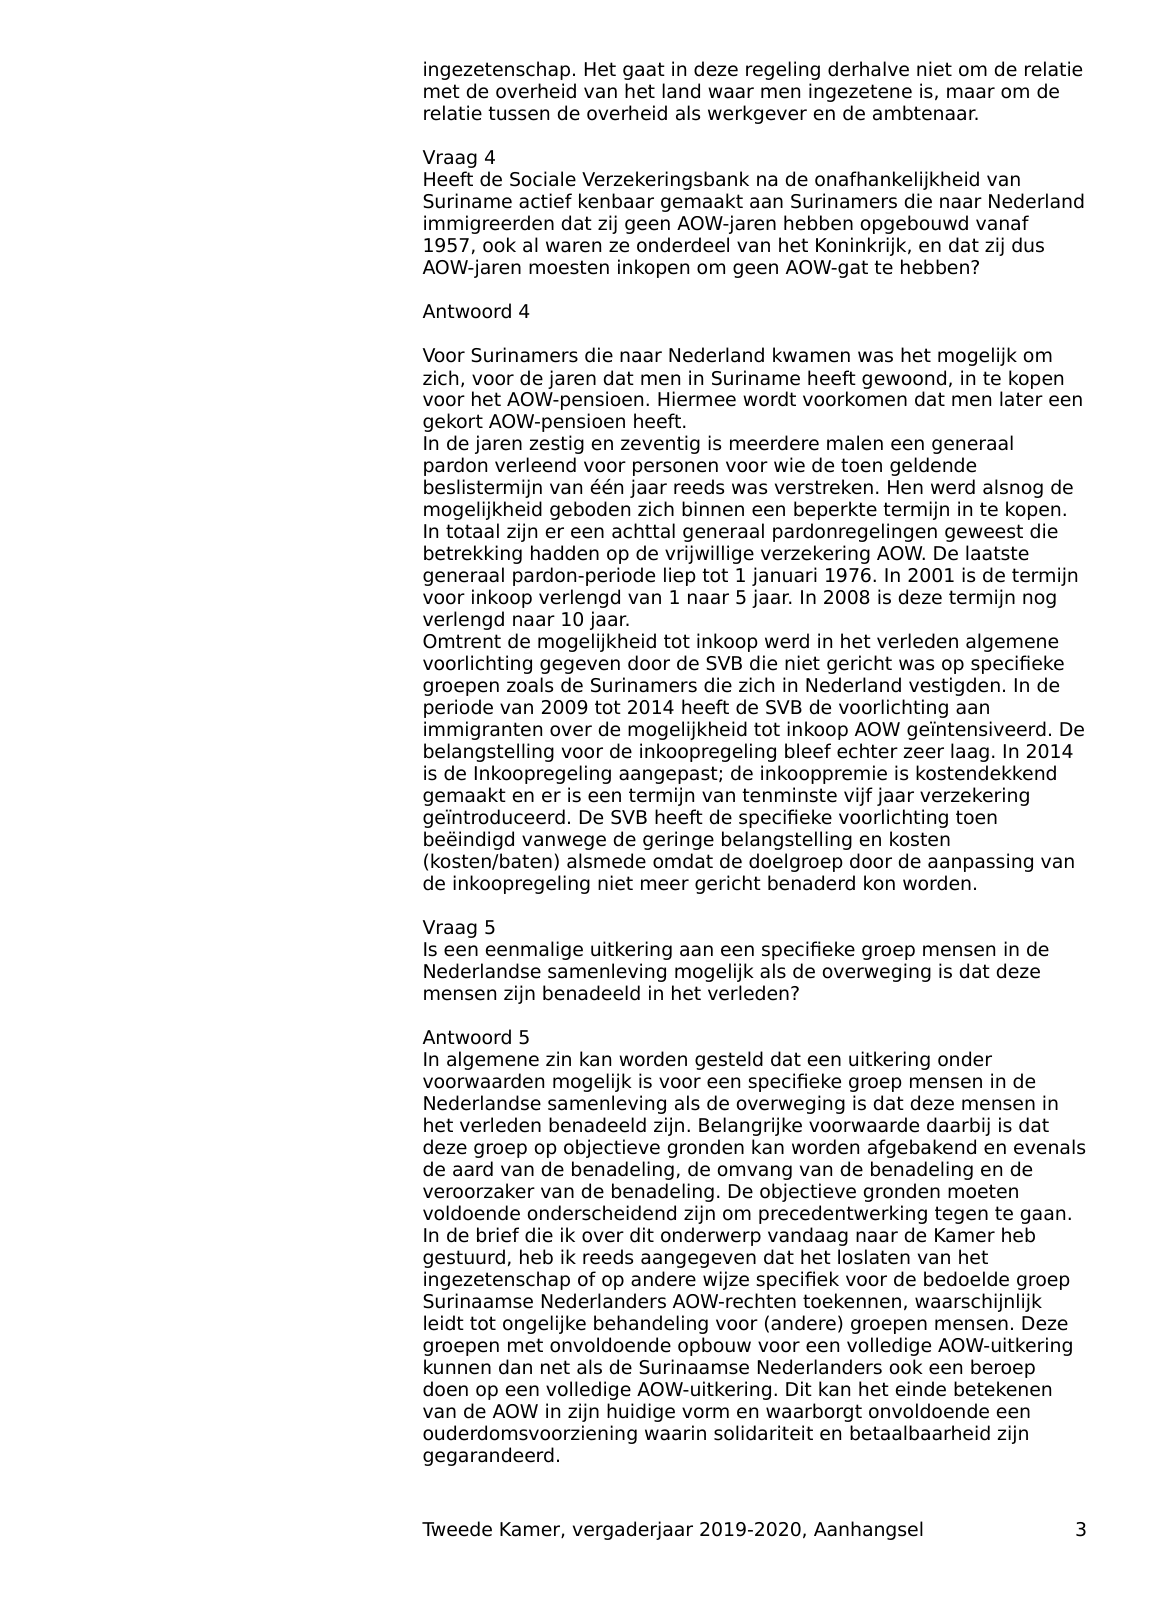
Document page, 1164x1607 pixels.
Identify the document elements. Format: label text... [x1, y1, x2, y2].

text Omtrent de mogelijkheid tot inkoop werd in het verleden algemene voorlichting gegeven door de SVB die niet gericht was op specifieke groepen zoals de Surinamers die zich in Nederland vestigden. In de periode van 2009 tot 2014 heeft de SVB de voorlichting aan immigranten over de mogelijkheid tot inkoop AOW geïntensiveerd. De belangstelling voor de inkoopregeling bleef echter zeer laag. In 2014 is de Inkoopregeling aangepast; de inkooppremie is kostendekkend gemaakt en er is een termijn van tenminste vijf jaar verzekering geïntroduceerd. De SVB heeft de specifieke voorlichting toen beëindigd vanwege de geringe belangstelling en kosten (kosten/baten) alsmede omdat de doelgroep door de aanpassing van de inkoopregeling niet meer gericht benaderd kon worden. [422, 631, 1087, 895]
text In algemene zin kan worden gesteld dat een uitkering onder voorwaarden mogelijk is voor een specifieke groep mensen in de Nederlandse samenleving als de overweging is dat deze mensen in het verleden benadeeld zijn. Belangrijke voorwaarde daarbij is dat deze groep op objectieve gronden kan worden afgebakend en evenals de aard van de benadeling, de omvang van de benadeling en de veroorzaker van de benadeling. De objectieve gronden moeten voldoende onderscheidend zijn om precedentwerking tegen te gaan. In de brief die ik over dit onderwerp vandaag naar de Kamer heb gestuurd, heb ik reeds aangegeven dat het loslaten van het ingezetenschap of op andere wijze specifiek voor de bedoelde groep Surinaamse Nederlanders AOW-rechten toekennen, waarschijnlijk leidt tot ongelijke behandeling voor (andere) groepen mensen. Deze groepen met onvoldoende opbouw voor een volledige AOW-uitkering kunnen dan net als de Surinaamse Nederlanders ook een beroep doen op een volledige AOW-uitkering. Dit kan het einde betekenen van de AOW in zijn huidige vorm en waarborgt onvoldoende een ouderdomsvoorziening waarin solidariteit en betaalbaarheid zijn gegarandeerd. [422, 1049, 1087, 1467]
text Is een eenmalige uitkering aan een specifieke groep mensen in de Nederlandse samenleving mogelijk als de overweging is dat deze mensen zijn benadeeld in het verleden? [422, 939, 1087, 1005]
text Antwoord 4 [422, 301, 1087, 323]
text Antwoord 5 [422, 1027, 1087, 1049]
text ingezetenschap. Het gaat in deze regeling derhalve niet om de relatie met de overheid van het land waar men ingezetene is, maar om de relatie tussen de overheid als werkgever en de ambtenaar. [422, 59, 1087, 125]
text Voor Surinamers die naar Nederland kwamen was het mogelijk om zich, voor de jaren dat men in Suriname heeft gewoond, in te kopen voor het AOW-pensioen. Hiermee wordt voorkomen dat men later een gekort AOW-pensioen heeft. [422, 345, 1087, 433]
text Vraag 5 [422, 917, 1087, 939]
text Vraag 4 [422, 147, 1087, 169]
text In de jaren zestig en zeventig is meerdere malen een generaal pardon verleend voor personen voor wie de toen geldende beslistermijn van één jaar reeds was verstreken. Hen werd alsnog de mogelijkheid geboden zich binnen een beperkte termijn in te kopen. In totaal zijn er een achttal generaal pardonregelingen geweest die betrekking hadden op de vrijwillige verzekering AOW. De laatste generaal pardon-periode liep tot 1 januari 1976. In 2001 is de termijn voor inkoop verlengd van 1 naar 5 jaar. In 2008 is deze termijn nog verlengd naar 10 jaar. [422, 433, 1087, 631]
text Heeft de Sociale Verzekeringsbank na de onafhankelijkheid van Suriname actief kenbaar gemaakt aan Surinamers die naar Nederland immigreerden dat zij geen AOW-jaren hebben opgebouwd vanaf 1957, ook al waren ze onderdeel van het Koninkrijk, en dat zij dus AOW-jaren moesten inkopen om geen AOW-gat te hebben? [422, 169, 1087, 279]
